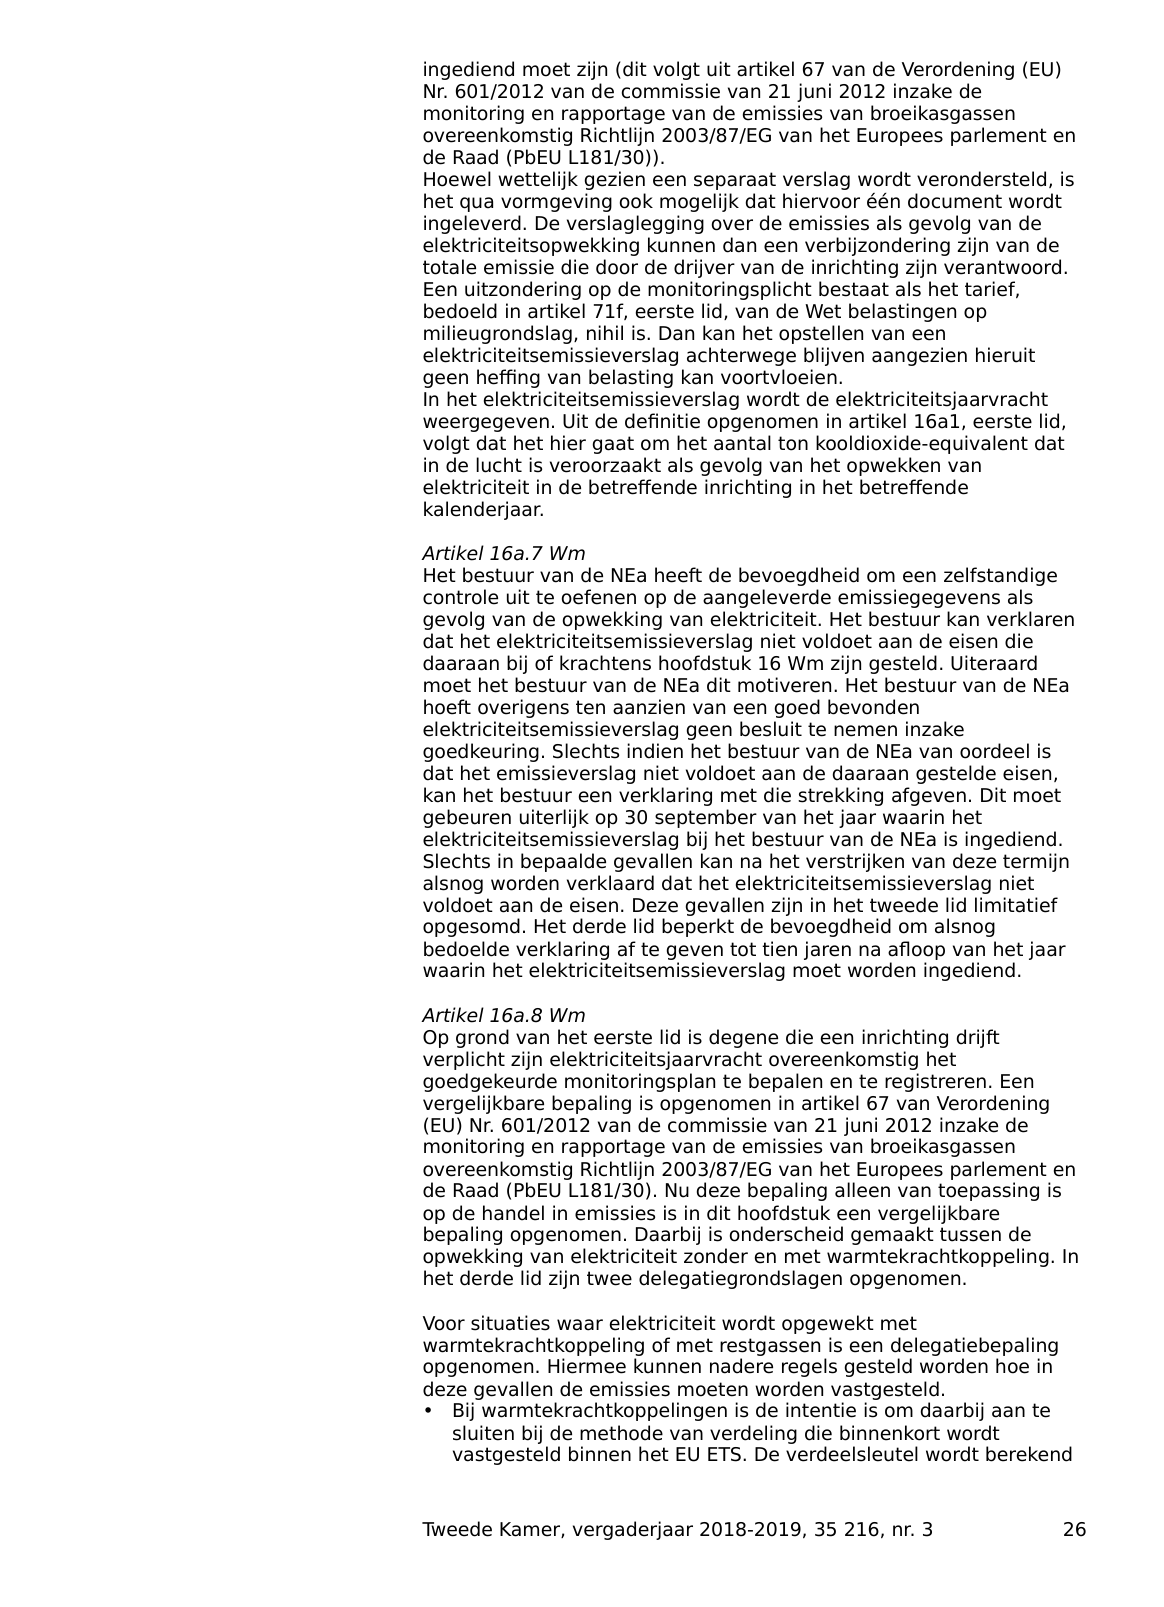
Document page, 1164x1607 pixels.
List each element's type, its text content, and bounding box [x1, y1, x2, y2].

text In het elektriciteitsemissieverslag wordt de elektriciteitsjaarvracht weergegeven. Uit de definitie opgenomen in artikel 16a1, eerste lid, volgt dat het hier gaat om het aantal ton kooldioxide-equivalent dat in de lucht is veroorzaakt als gevolg van het opwekken van elektriciteit in de betreffende inrichting in het betreffende kalenderjaar. [422, 389, 1087, 521]
subtitle Artikel 16a.7 Wm [422, 543, 1087, 565]
text Het bestuur van de NEa heeft de bevoegdheid om een zelfstandige controle uit te oefenen op de aangeleverde emissiegegevens als gevolg van de opwekking van elektriciteit. Het bestuur kan verklaren dat het elektriciteitsemissieverslag niet voldoet aan de eisen die daaraan bij of krachtens hoofdstuk 16 Wm zijn gesteld. Uiteraard moet het bestuur van de NEa dit motiveren. Het bestuur van de NEa hoeft overigens ten aanzien van een goed bevonden elektriciteitsemissieverslag geen besluit te nemen inzake goedkeuring. Slechts indien het bestuur van de NEa van oordeel is dat het emissieverslag niet voldoet aan de daaraan gestelde eisen, kan het bestuur een verklaring met die strekking afgeven. Dit moet gebeuren uiterlijk op 30 september van het jaar waarin het elektriciteitsemissieverslag bij het bestuur van de NEa is ingediend. Slechts in bepaalde gevallen kan na het verstrijken van deze termijn alsnog worden verklaard dat het elektriciteitsemissieverslag niet voldoet aan de eisen. Deze gevallen zijn in het tweede lid limitatief opgesomd. Het derde lid beperkt de bevoegdheid om alsnog bedoelde verklaring af te geven tot tien jaren na afloop van het jaar waarin het elektriciteitsemissieverslag moet worden ingediend. [422, 565, 1087, 982]
subtitle Artikel 16a.8 Wm [422, 1004, 1087, 1027]
text Hoewel wettelijk gezien een separaat verslag wordt verondersteld, is het qua vormgeving ook mogelijk dat hiervoor één document wordt ingeleverd. De verslaglegging over de emissies als gevolg van de elektriciteitsopwekking kunnen dan een verbijzondering zijn van de totale emissie die door de drijver van de inrichting zijn verantwoord. Een uitzondering op de monitoringsplicht bestaat als het tarief, bedoeld in artikel 71f, eerste lid, van de Wet belastingen op milieugrondslag, nihil is. Dan kan het opstellen van een elektriciteitsemissieverslag achterwege blijven aangezien hieruit geen heffing van belasting kan voortvloeien. [422, 169, 1087, 389]
text • Bij warmtekrachtkoppelingen is de intentie is om daarbij aan te sluiten bij de methode van verdeling die binnenkort wordt vastgesteld binnen het EU ETS. De verdeelsleutel wordt berekend [422, 1400, 1087, 1466]
text ingediend moet zijn (dit volgt uit artikel 67 van de Verordening (EU) Nr. 601/2012 van de commissie van 21 juni 2012 inzake de monitoring en rapportage van de emissies van broeikasgassen overeenkomstig Richtlijn 2003/87/EG van het Europees parlement en de Raad (PbEU L181/30)). [422, 59, 1087, 169]
text Voor situaties waar elektriciteit wordt opgewekt met warmtekrachtkoppeling of met restgassen is een delegatiebepaling opgenomen. Hiermee kunnen nadere regels gesteld worden hoe in deze gevallen de emissies moeten worden vastgesteld. [422, 1312, 1087, 1400]
text Op grond van het eerste lid is degene die een inrichting drijft verplicht zijn elektriciteitsjaarvracht overeenkomstig het goedgekeurde monitoringsplan te bepalen en te registreren. Een vergelijkbare bepaling is opgenomen in artikel 67 van Verordening (EU) Nr. 601/2012 van de commissie van 21 juni 2012 inzake de monitoring en rapportage van de emissies van broeikasgassen overeenkomstig Richtlijn 2003/87/EG van het Europees parlement en de Raad (PbEU L181/30). Nu deze bepaling alleen van toepassing is op de handel in emissies is in dit hoofdstuk een vergelijkbare bepaling opgenomen. Daarbij is onderscheid gemaakt tussen de opwekking van elektriciteit zonder en met warmtekrachtkoppeling. In het derde lid zijn twee delegatiegrondslagen opgenomen. [422, 1027, 1087, 1290]
